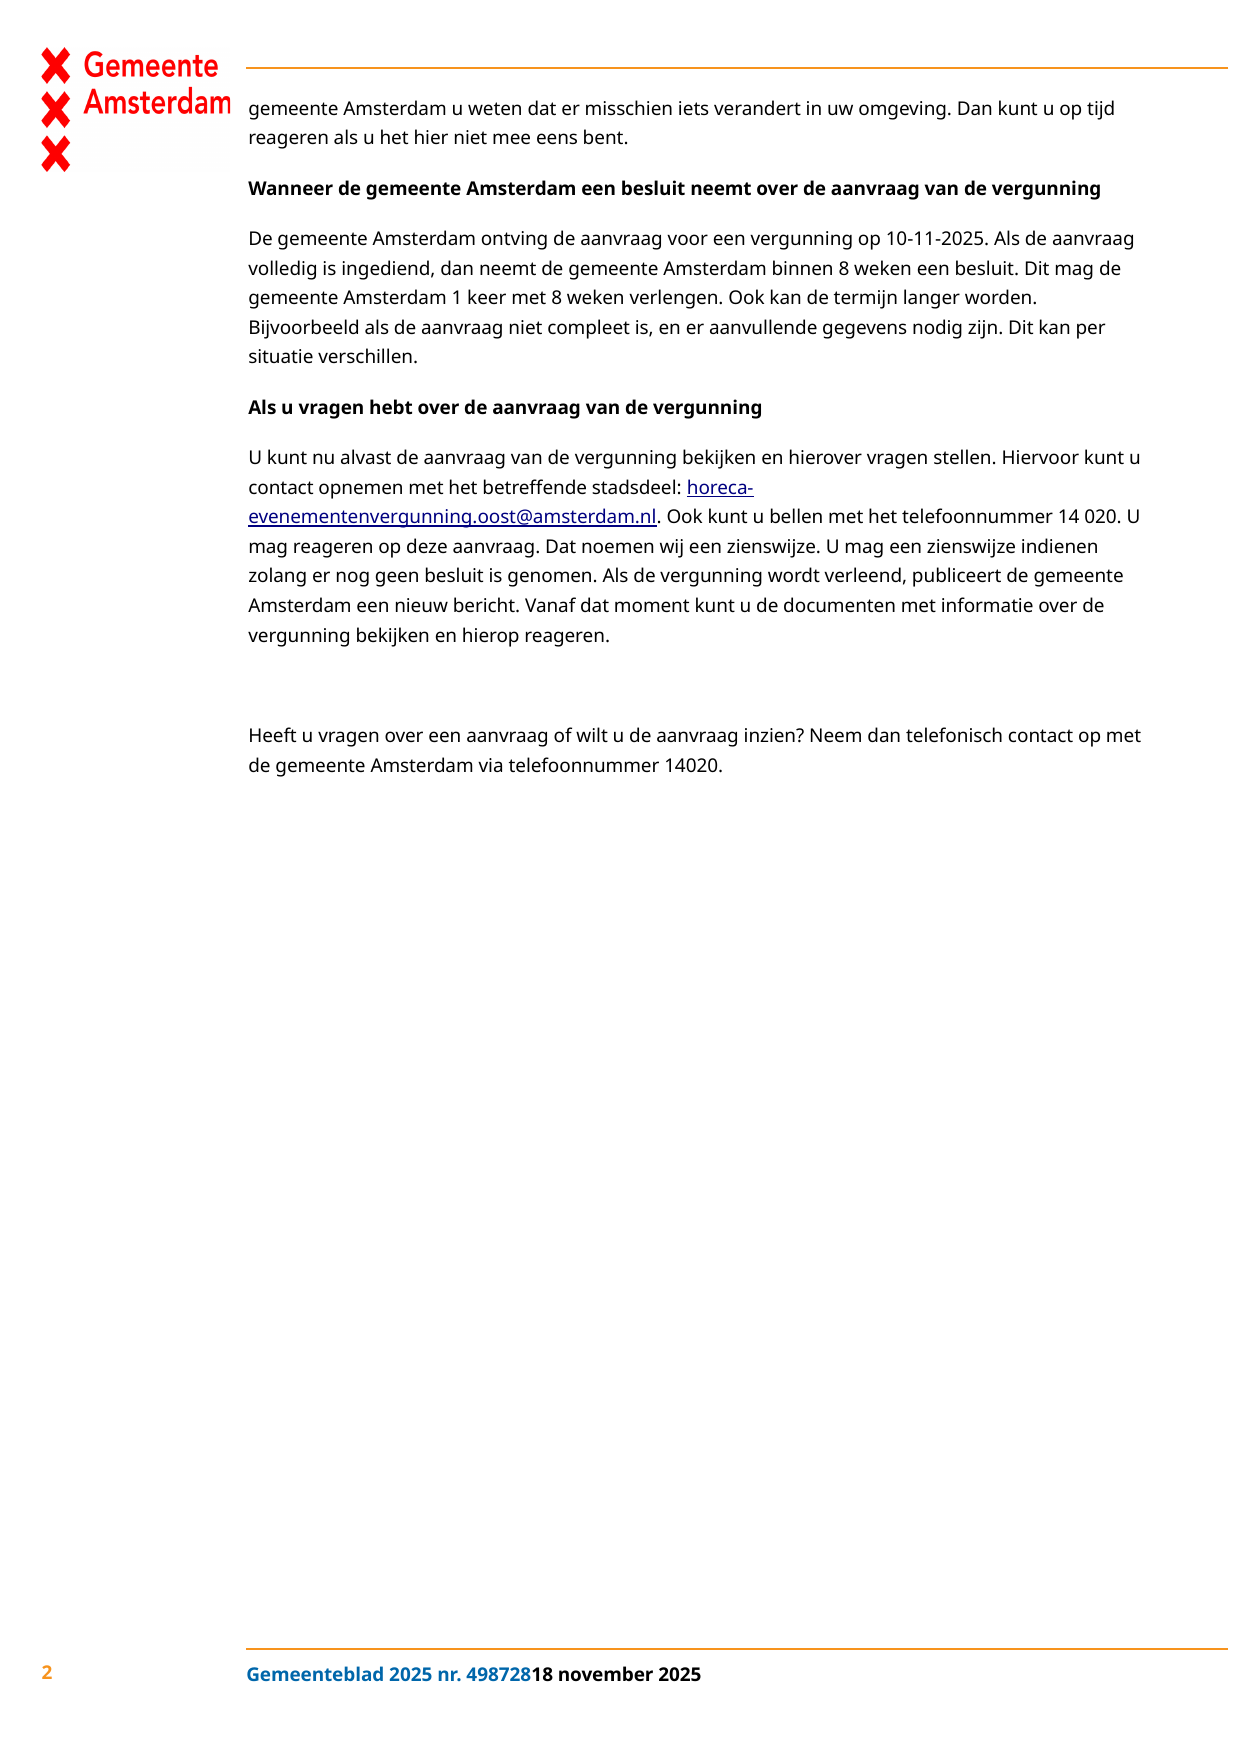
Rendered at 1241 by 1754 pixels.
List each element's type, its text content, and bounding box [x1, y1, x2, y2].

text U kunt nu alvast de aanvraag van de vergunning bekijken en hierover vragen stellen. Hiervoor kunt u contact opnemen met het betreffende stadsdeel: horeca-evenementenvergunning.oost@amsterdam.nl. Ook kunt u bellen met het telefoonnummer 14 020. U mag reageren op deze aanvraag. Dat noemen wij een zienswijze. U mag een zienswijze indienen zolang er nog geen besluit is genomen. Als de vergunning wordt verleend, publiceert de gemeente Amsterdam een nieuw bericht. Vanaf dat moment kunt u de documenten met informatie over de vergunning bekijken en hierop reageren. [248, 444, 1152, 648]
text Wanneer de gemeente Amsterdam een besluit neemt over de aanvraag van de vergunning [248, 175, 1152, 201]
text Als u vragen hebt over de aanvraag van de vergunning [248, 394, 1152, 420]
text gemeente Amsterdam u weten dat er misschien iets verandert in uw omgeving. Dan kunt u op tijd reageren als u het hier niet mee eens bent. [248, 95, 1152, 150]
picture [41, 47, 231, 172]
text De gemeente Amsterdam ontving de aanvraag voor een vergunning op 10-11-2025. Als de aanvraag volledig is ingediend, dan neemt de gemeente Amsterdam binnen 8 weken een besluit. Dit mag de gemeente Amsterdam 1 keer met 8 weken verlengen. Ook kan de termijn langer worden. Bijvoorbeeld als de aanvraag niet compleet is, en er aanvullende gegevens nodig zijn. Dit kan per situatie verschillen. [248, 225, 1152, 369]
text Heeft u vragen over een aanvraag of wilt u de aanvraag inzien? Neem dan telefonisch contact op met de gemeente Amsterdam via telefoonnummer 14020. [248, 723, 1152, 778]
